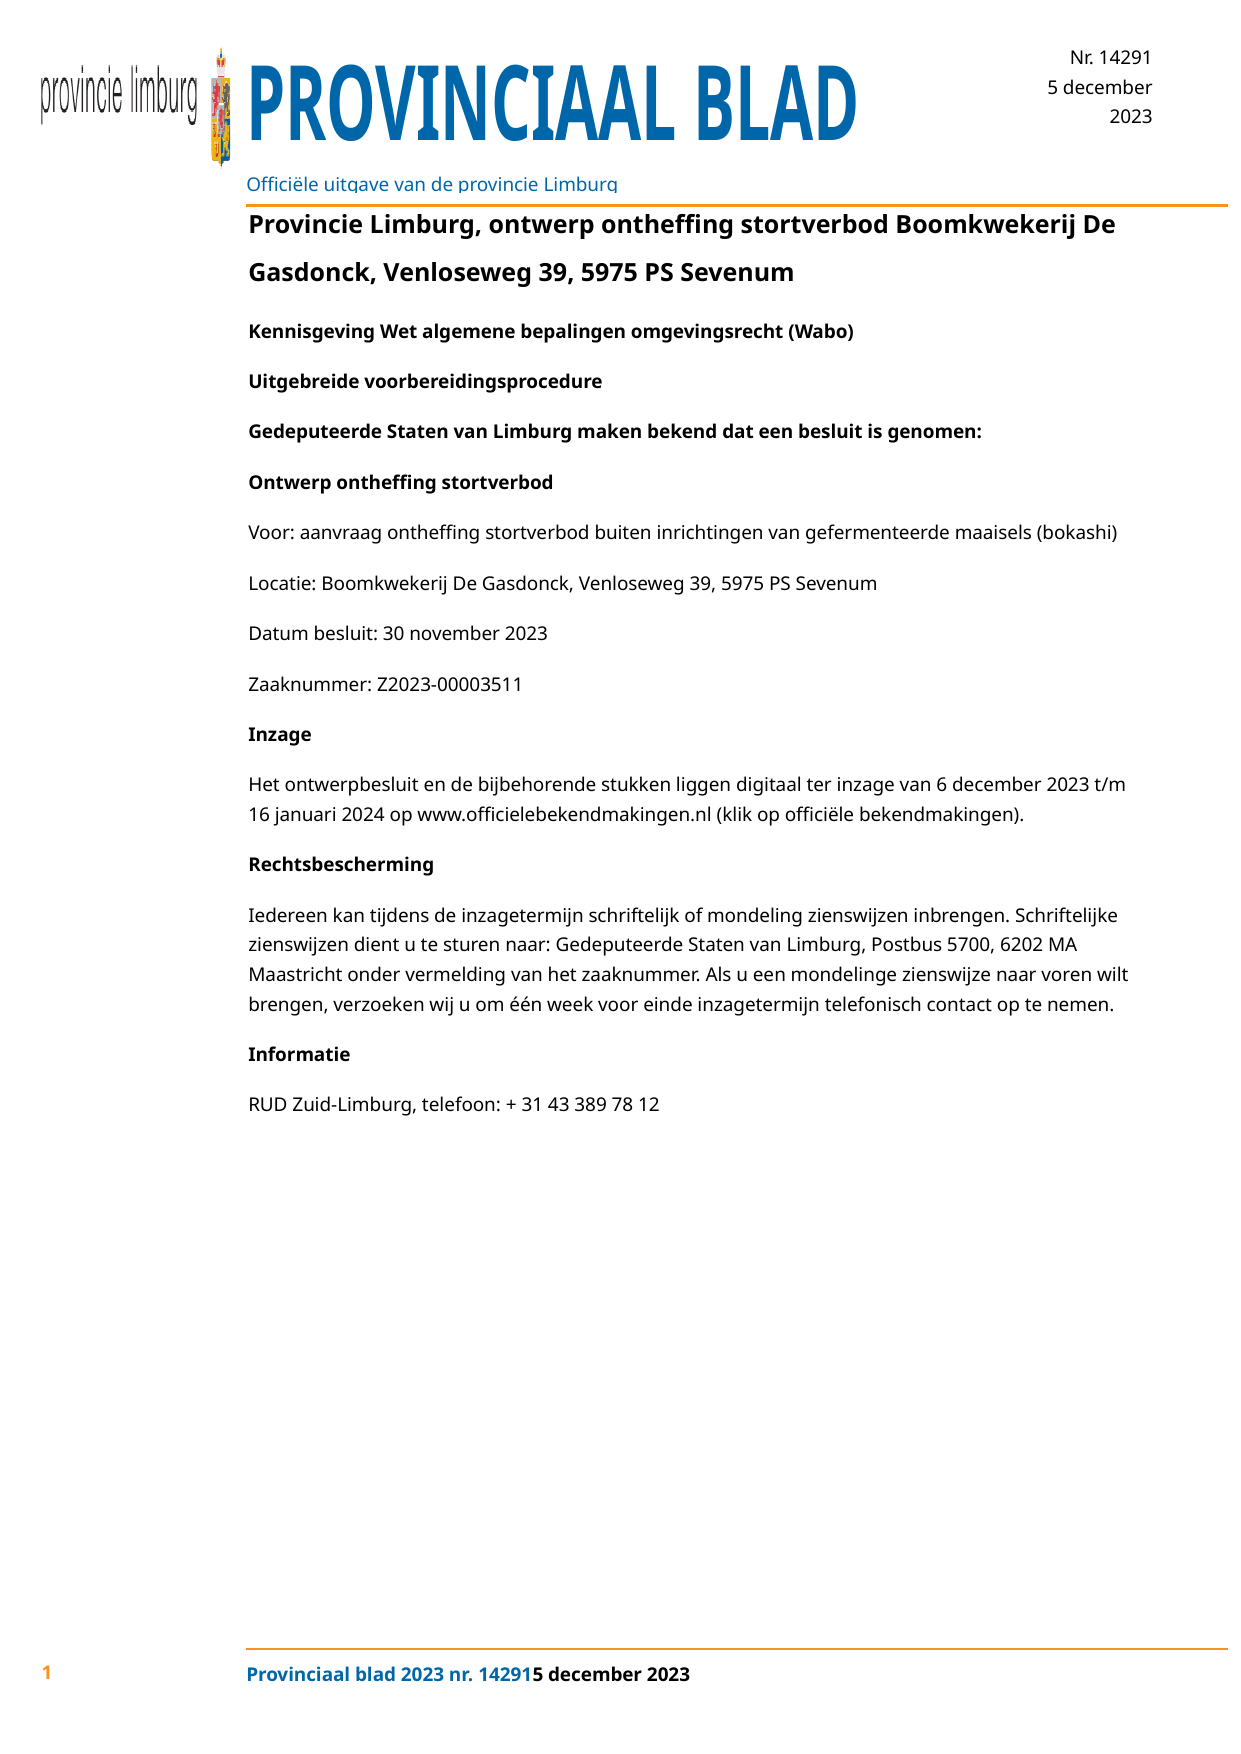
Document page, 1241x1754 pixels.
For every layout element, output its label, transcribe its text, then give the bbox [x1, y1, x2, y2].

text Voor: aanvraag ontheffing stortverbod buiten inrichtingen van gefermenteerde maaisels (bokashi) [248, 519, 1152, 545]
text Uitgebreide voorbereidingsprocedure [248, 368, 1152, 394]
text Informatie [248, 1041, 1152, 1067]
text Iedereen kan tijdens de inzagetermijn schriftelijk of mondeling zienswijzen inbrengen. Schriftelijke zienswijzen dient u te sturen naar: Gedeputeerde Staten van Limburg, Postbus 5700, 6202 MA Maastricht onder vermelding van het zaaknummer. Als u een mondelinge zienswijze naar voren wilt brengen, verzoeken wij u om één week voor einde inzagetermijn telefonisch contact op te nemen. [248, 902, 1152, 1017]
text Locatie: Boomkwekerij De Gasdonck, Venloseweg 39, 5975 PS Sevenum [248, 570, 1152, 596]
text Rechtsbescherming [248, 852, 1152, 877]
text RUD Zuid-Limburg, telefoon: + 31 43 389 78 12 [248, 1092, 1152, 1117]
picture [41, 47, 231, 172]
text Inzage [248, 721, 1152, 747]
text Gedeputeerde Staten van Limburg maken bekend dat een besluit is genomen: [248, 419, 1152, 444]
text Kennisgeving Wet algemene bepalingen omgevingsrecht (Wabo) [248, 318, 1152, 344]
text Ontwerp ontheffing stortverbod [248, 469, 1152, 495]
text Het ontwerpbesluit en de bijbehorende stukken liggen digitaal ter inzage van 6 december 2023 t/m 16 januari 2024 op www.officielebekendmakingen.nl (klik op officiële bekendmakingen). [248, 772, 1152, 827]
text Zaaknummer: Z2023-00003511 [248, 671, 1152, 697]
text Provincie Limburg, ontwerp ontheffing stortverbod Boomkwekerij De Gasdonck, Venloseweg 39, 5975 PS Sevenum [248, 207, 1152, 288]
text Datum besluit: 30 november 2023 [248, 620, 1152, 646]
